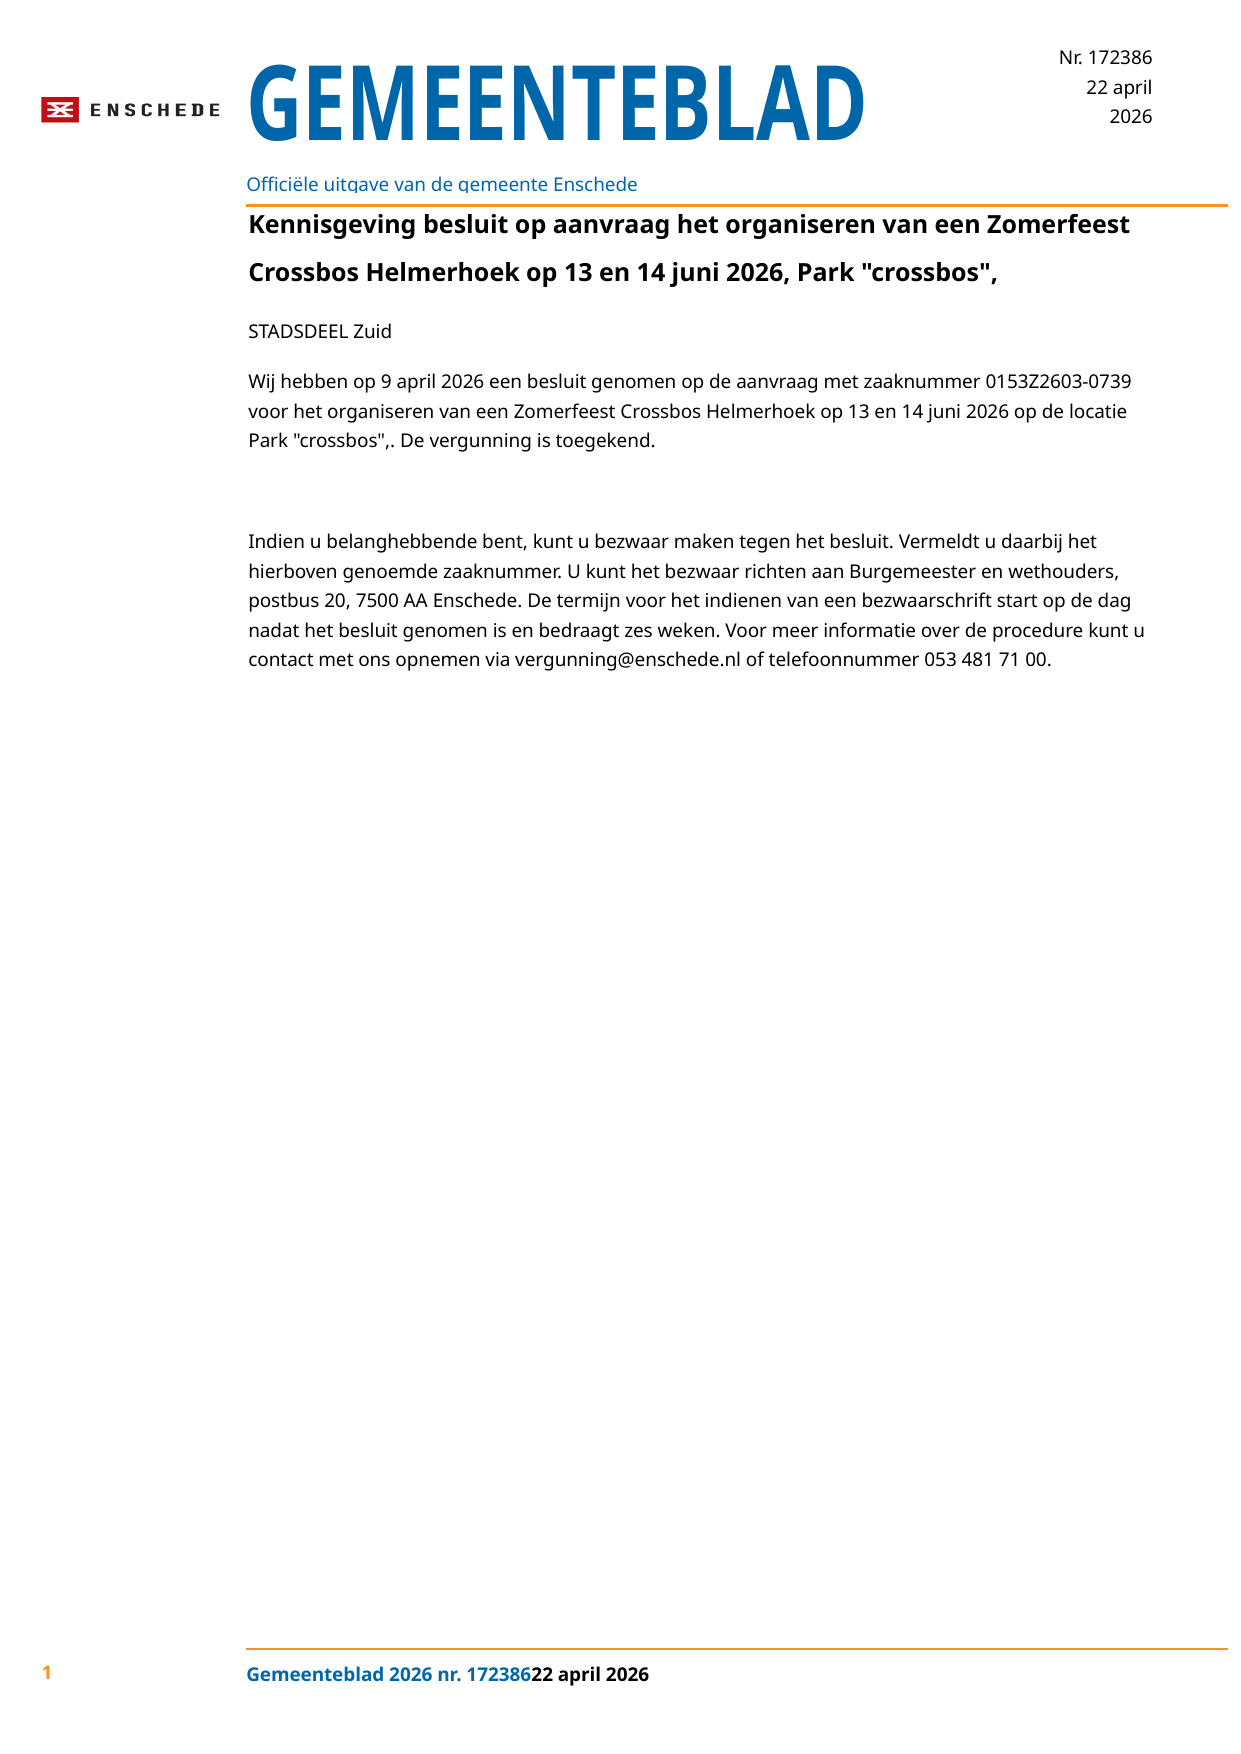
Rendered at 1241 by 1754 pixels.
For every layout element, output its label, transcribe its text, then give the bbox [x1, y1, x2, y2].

text STADSDEEL Zuid [248, 318, 1152, 344]
text Indien u belanghebbende bent, kunt u bezwaar maken tegen het besluit. Vermeldt u daarbij het hierboven genoemde zaaknummer. U kunt het bezwaar richten aan Burgemeester en wethouders, postbus 20, 7500 AA Enschede. De termijn voor het indienen van een bezwaarschrift start op de dag nadat het besluit genomen is en bedraagt zes weken. Voor meer informatie over de procedure kunt u contact met ons opnemen via vergunning@enschede.nl of telefoonnummer 053 481 71 00. [248, 528, 1152, 672]
text Wij hebben op 9 april 2026 een besluit genomen op de aanvraag met zaaknummer 0153Z2603-0739 voor het organiseren van een Zomerfeest Crossbos Helmerhoek op 13 en 14 juni 2026 op de locatie Park "crossbos",. De vergunning is toegekend. [248, 368, 1152, 453]
text Kennisgeving besluit op aanvraag het organiseren van een Zomerfeest Crossbos Helmerhoek op 13 en 14 juni 2026, Park "crossbos", [248, 207, 1152, 288]
picture [41, 47, 231, 172]
